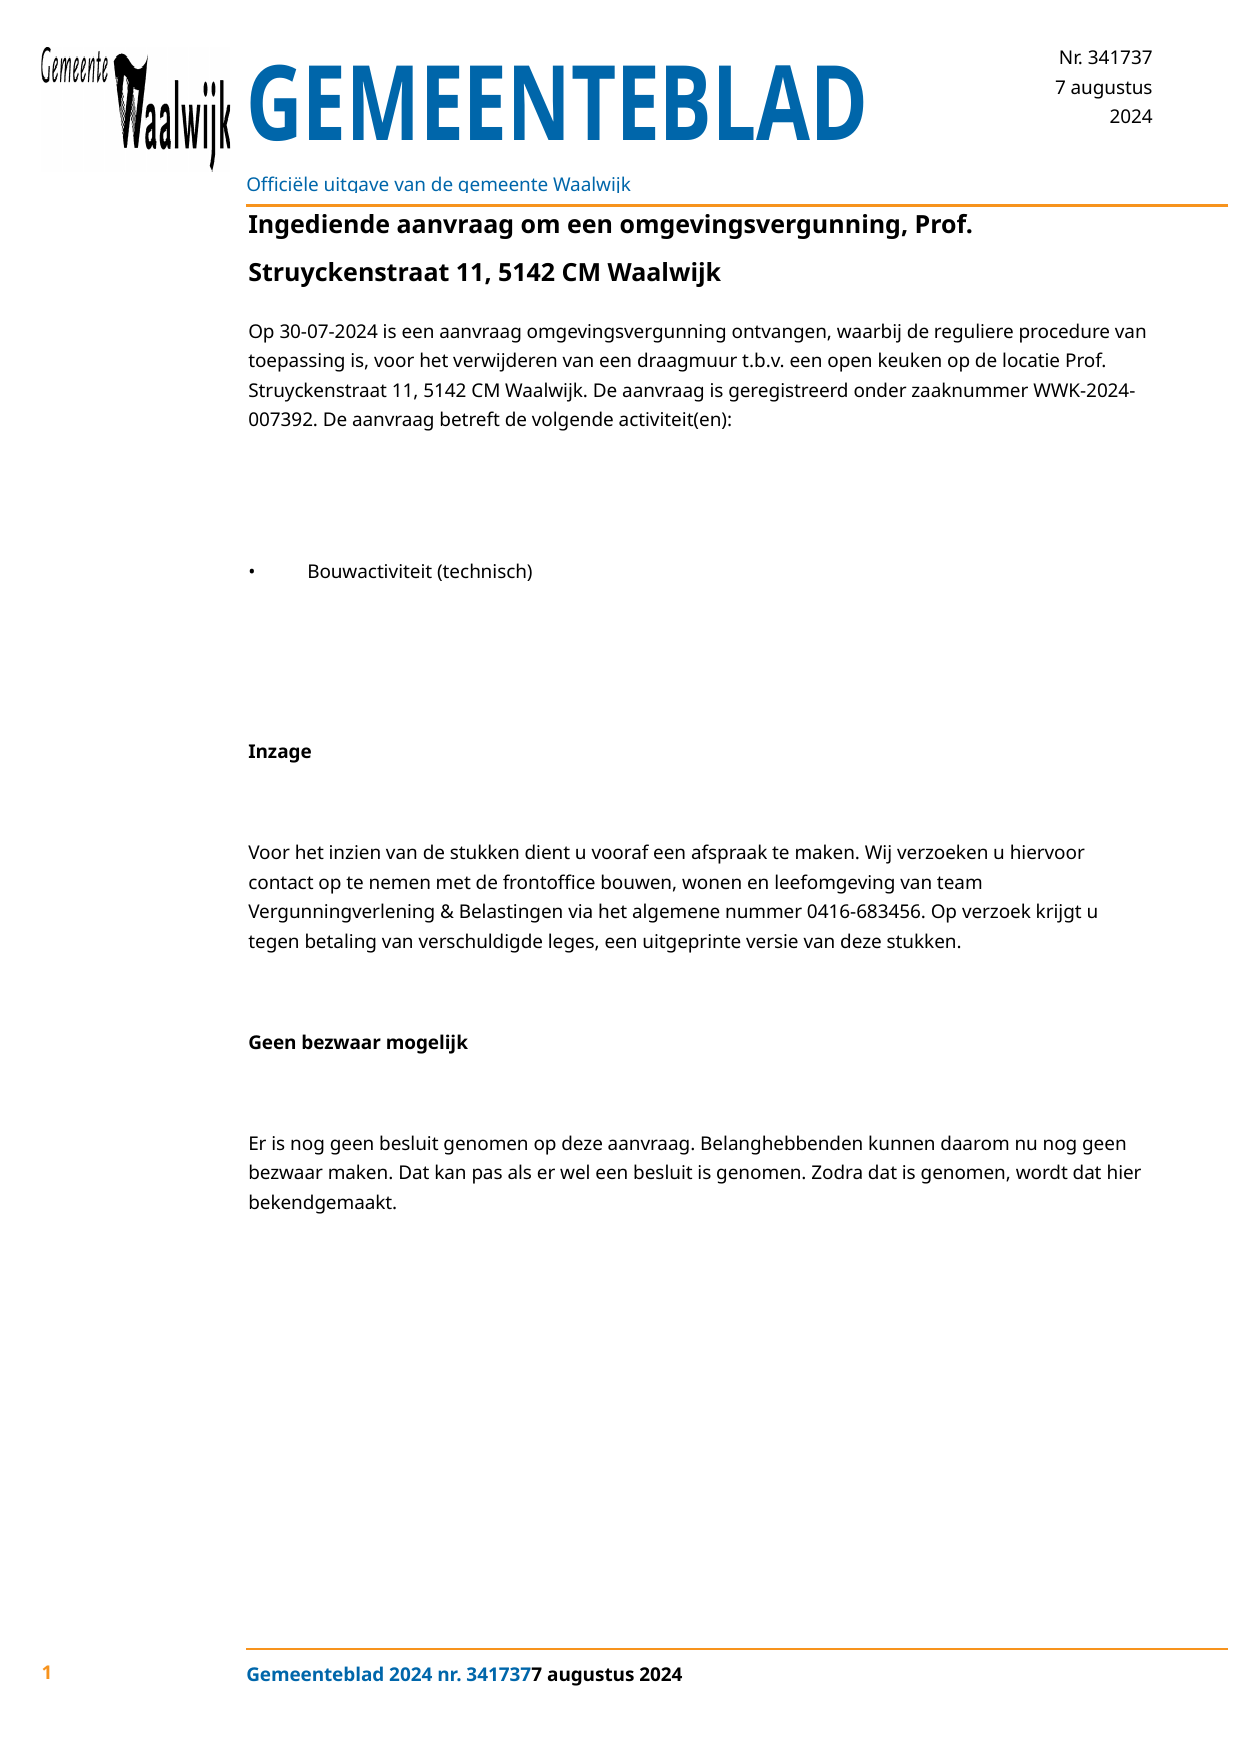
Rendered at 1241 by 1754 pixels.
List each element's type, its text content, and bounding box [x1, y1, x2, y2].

text Inzage [248, 739, 1152, 764]
picture [41, 47, 231, 172]
list Bouwactiviteit (technisch) [248, 558, 1152, 584]
text Op 30-07-2024 is een aanvraag omgevingsvergunning ontvangen, waarbij de reguliere procedure van toepassing is, voor het verwijderen van een draagmuur t.b.v. een open keuken op de locatie Prof. Struyckenstraat 11, 5142 CM Waalwijk. De aanvraag is geregistreerd onder zaaknummer WWK-2024-007392. De aanvraag betreft de volgende activiteit(en): [248, 318, 1152, 432]
text Voor het inzien van de stukken dient u vooraf een afspraak te maken. Wij verzoeken u hiervoor contact op te nemen met de frontoffice bouwen, wonen en leefomgeving van team Vergunningverlening & Belastingen via het algemene nummer 0416-683456. Op verzoek krijgt u tegen betaling van verschuldigde leges, een uitgeprinte versie van deze stukken. [248, 839, 1152, 954]
text Geen bezwaar mogelijk [248, 1029, 1152, 1055]
text Er is nog geen besluit genomen op deze aanvraag. Belanghebbenden kunnen daarom nu nog geen bezwaar maken. Dat kan pas als er wel een besluit is genomen. Zodra dat is genomen, wordt dat hier bekendgemaakt. [248, 1130, 1152, 1215]
text Ingediende aanvraag om een omgevingsvergunning, Prof. Struyckenstraat 11, 5142 CM Waalwijk [248, 207, 1152, 288]
